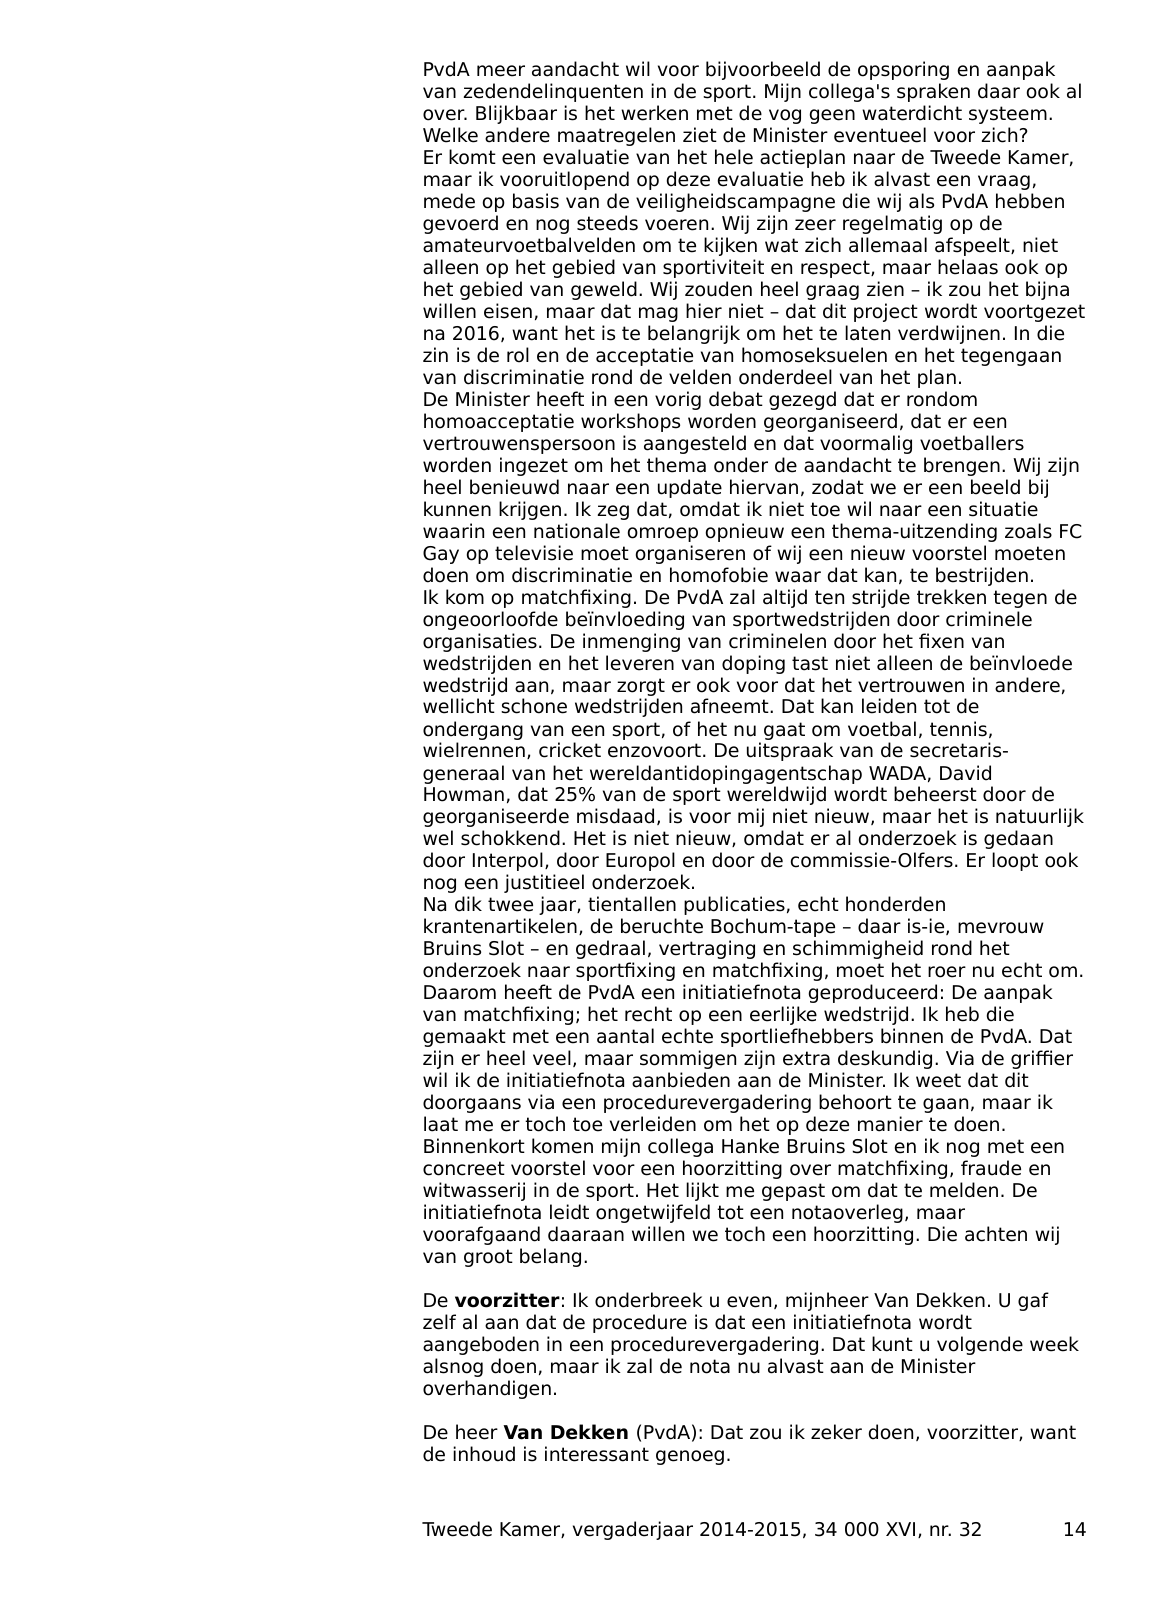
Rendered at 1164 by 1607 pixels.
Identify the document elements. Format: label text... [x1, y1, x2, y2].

text De voorzitter: Ik onderbreek u even, mijnheer Van Dekken. U gaf zelf al aan dat de procedure is dat een initiatiefnota wordt aangeboden in een procedurevergadering. Dat kunt u volgende week alsnog doen, maar ik zal de nota nu alvast aan de Minister overhandigen. [422, 1290, 1087, 1400]
text Ik kom op matchfixing. De PvdA zal altijd ten strijde trekken tegen de ongeoorloofde beïnvloeding van sportwedstrijden door criminele organisaties. De inmenging van criminelen door het fixen van wedstrijden en het leveren van doping tast niet alleen de beïnvloede wedstrijd aan, maar zorgt er ook voor dat het vertrouwen in andere, wellicht schone wedstrijden afneemt. Dat kan leiden tot de ondergang van een sport, of het nu gaat om voetbal, tennis, wielrennen, cricket enzovoort. De uitspraak van de secretaris-generaal van het wereldantidopingagentschap WADA, David Howman, dat 25% van de sport wereldwijd wordt beheerst door de georganiseerde misdaad, is voor mij niet nieuw, maar het is natuurlijk wel schokkend. Het is niet nieuw, omdat er al onderzoek is gedaan door Interpol, door Europol en door de commissie-Olfers. Er loopt ook nog een justitieel onderzoek. [422, 587, 1087, 894]
text PvdA meer aandacht wil voor bijvoorbeeld de opsporing en aanpak van zedendelinquenten in de sport. Mijn collega's spraken daar ook al over. Blijkbaar is het werken met de vog geen waterdicht systeem. Welke andere maatregelen ziet de Minister eventueel voor zich? [422, 59, 1087, 147]
text De Minister heeft in een vorig debat gezegd dat er rondom homoacceptatie workshops worden georganiseerd, dat er een vertrouwenspersoon is aangesteld en dat voormalig voetballers worden ingezet om het thema onder de aandacht te brengen. Wij zijn heel benieuwd naar een update hiervan, zodat we er een beeld bij kunnen krijgen. Ik zeg dat, omdat ik niet toe wil naar een situatie waarin een nationale omroep opnieuw een thema-uitzending zoals FC Gay op televisie moet organiseren of wij een nieuw voorstel moeten doen om discriminatie en homofobie waar dat kan, te bestrijden. [422, 389, 1087, 587]
text Binnenkort komen mijn collega Hanke Bruins Slot en ik nog met een concreet voorstel voor een hoorzitting over matchfixing, fraude en witwasserij in de sport. Het lijkt me gepast om dat te melden. De initiatiefnota leidt ongetwijfeld tot een notaoverleg, maar voorafgaand daaraan willen we toch een hoorzitting. Die achten wij van groot belang. [422, 1136, 1087, 1268]
text De heer Van Dekken (PvdA): Dat zou ik zeker doen, voorzitter, want de inhoud is interessant genoeg. [422, 1422, 1087, 1466]
text Er komt een evaluatie van het hele actieplan naar de Tweede Kamer, maar ik vooruitlopend op deze evaluatie heb ik alvast een vraag, mede op basis van de veiligheidscampagne die wij als PvdA hebben gevoerd en nog steeds voeren. Wij zijn zeer regelmatig op de amateurvoetbalvelden om te kijken wat zich allemaal afspeelt, niet alleen op het gebied van sportiviteit en respect, maar helaas ook op het gebied van geweld. Wij zouden heel graag zien – ik zou het bijna willen eisen, maar dat mag hier niet – dat dit project wordt voortgezet na 2016, want het is te belangrijk om het te laten verdwijnen. In die zin is de rol en de acceptatie van homoseksuelen en het tegengaan van discriminatie rond de velden onderdeel van het plan. [422, 147, 1087, 389]
text Na dik twee jaar, tientallen publicaties, echt honderden krantenartikelen, de beruchte Bochum-tape – daar is-ie, mevrouw Bruins Slot – en gedraal, vertraging en schimmigheid rond het onderzoek naar sportfixing en matchfixing, moet het roer nu echt om. Daarom heeft de PvdA een initiatiefnota geproduceerd: De aanpak van matchfixing; het recht op een eerlijke wedstrijd. Ik heb die gemaakt met een aantal echte sportliefhebbers binnen de PvdA. Dat zijn er heel veel, maar sommigen zijn extra deskundig. Via de griffier wil ik de initiatiefnota aanbieden aan de Minister. Ik weet dat dit doorgaans via een procedurevergadering behoort te gaan, maar ik laat me er toch toe verleiden om het op deze manier te doen. [422, 894, 1087, 1136]
